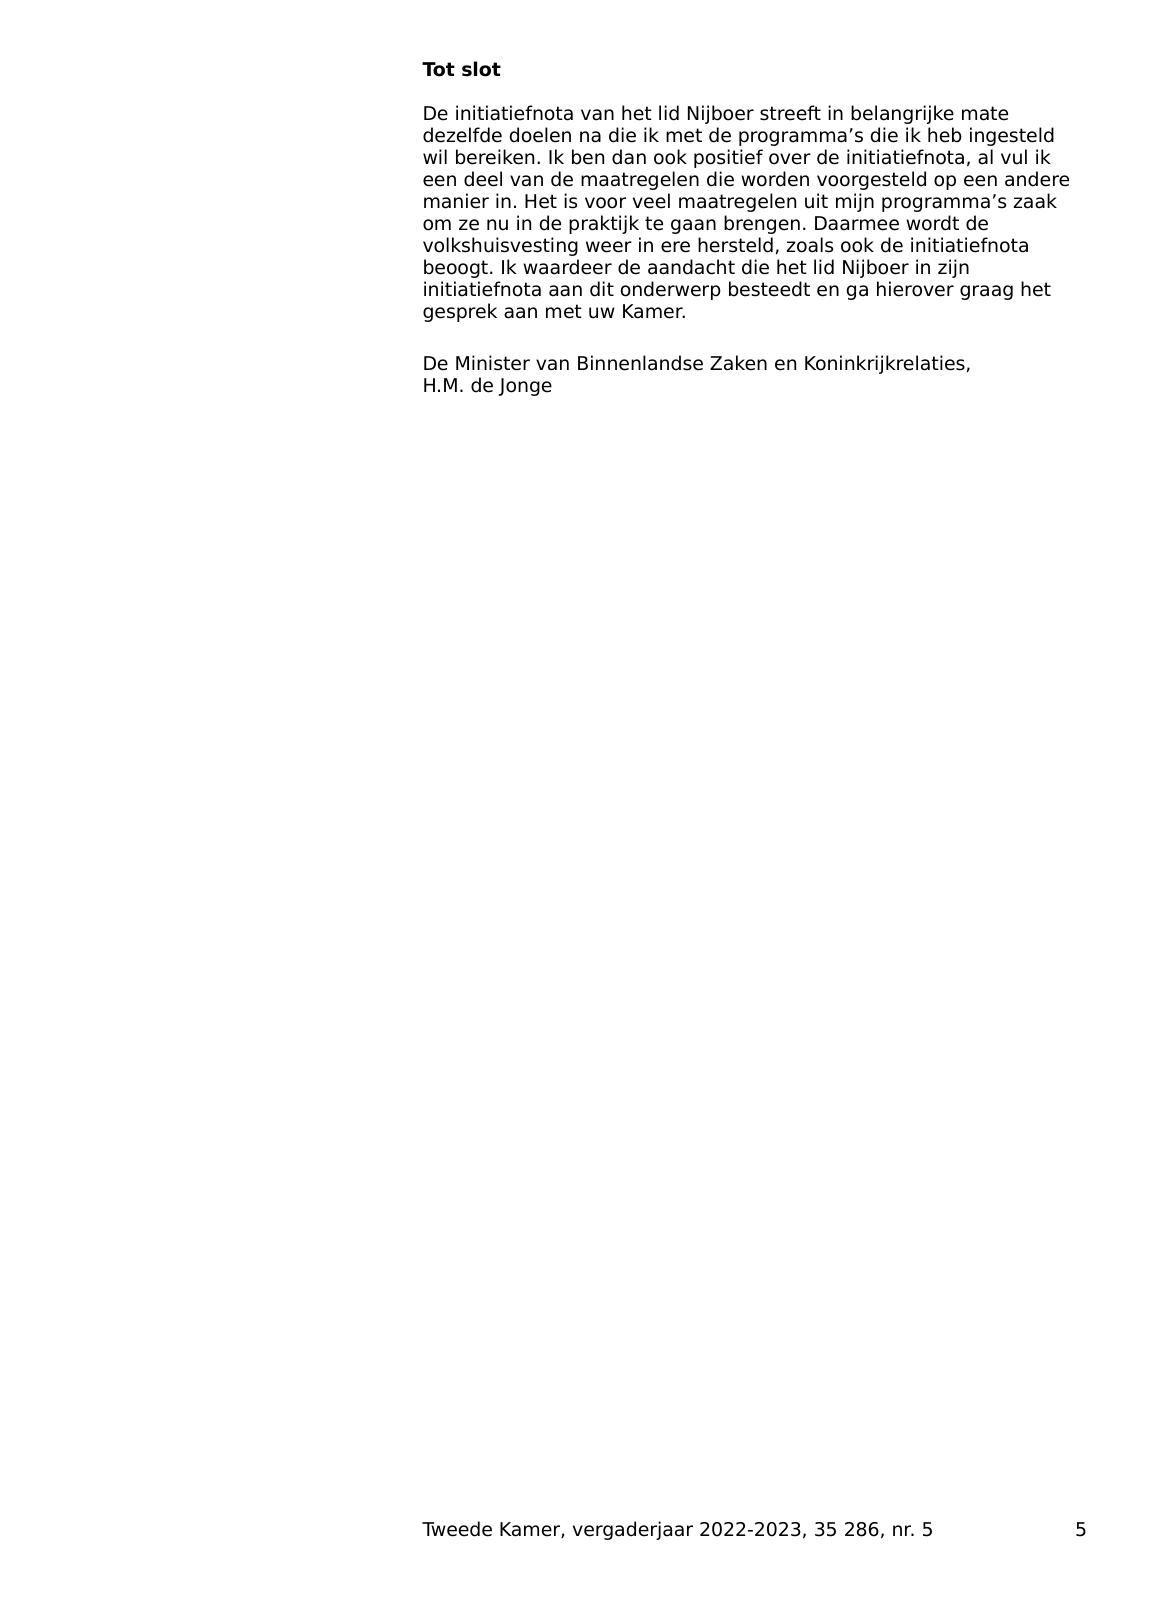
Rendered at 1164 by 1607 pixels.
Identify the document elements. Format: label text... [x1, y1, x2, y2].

text De initiatiefnota van het lid Nijboer streeft in belangrijke mate dezelfde doelen na die ik met de programma’s die ik heb ingesteld wil bereiken. Ik ben dan ook positief over de initiatiefnota, al vul ik een deel van de maatregelen die worden voorgesteld op een andere manier in. Het is voor veel maatregelen uit mijn programma’s zaak om ze nu in de praktijk te gaan brengen. Daarmee wordt de volkshuisvesting weer in ere hersteld, zoals ook de initiatiefnota beoogt. Ik waardeer de aandacht die het lid Nijboer in zijn initiatiefnota aan dit onderwerp besteedt en ga hierover graag het gesprek aan met uw Kamer. [422, 103, 1087, 323]
text De Minister van Binnenlandse Zaken en Koninkrijkrelaties, H.M. de Jonge [422, 353, 1087, 397]
subtitle Tot slot [422, 59, 1087, 81]
